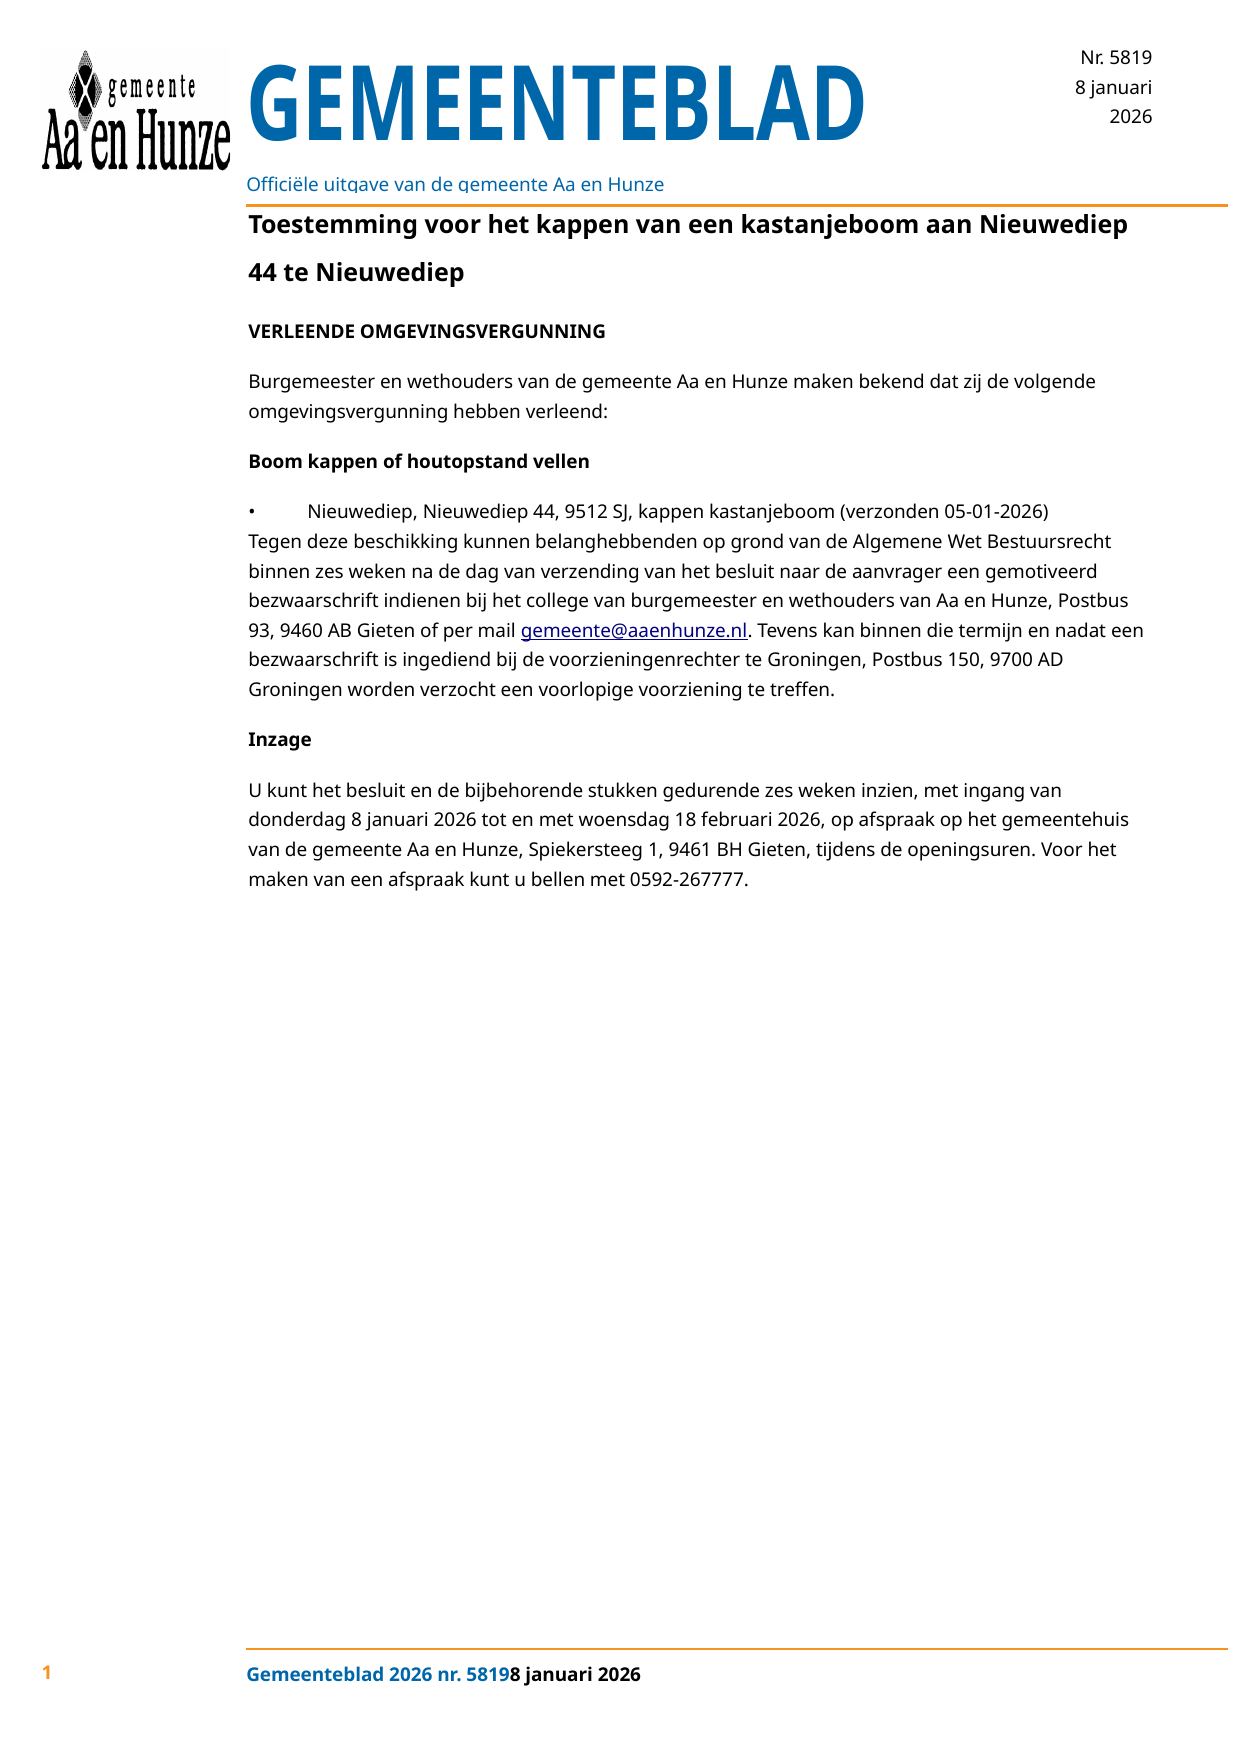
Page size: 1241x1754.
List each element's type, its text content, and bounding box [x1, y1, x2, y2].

text U kunt het besluit en de bijbehorende stukken gedurende zes weken inzien, met ingang van donderdag 8 januari 2026 tot en met woensdag 18 februari 2026, op afspraak op het gemeentehuis van de gemeente Aa en Hunze, Spiekersteeg 1, 9461 BH Gieten, tijdens de openingsuren. Voor het maken van een afspraak kunt u bellen met 0592-267777. [248, 777, 1152, 892]
text Burgemeester en wethouders van de gemeente Aa en Hunze maken bekend dat zij de volgende omgevingsvergunning hebben verleend: [248, 368, 1152, 424]
text VERLEENDE OMGEVINGSVERGUNNING [248, 318, 1152, 344]
text Inzage [248, 727, 1152, 752]
text Boom kappen of houtopstand vellen [248, 448, 1152, 474]
list Nieuwediep, Nieuwediep 44, 9512 SJ, kappen kastanjeboom (verzonden 05-01-2026) [248, 499, 1152, 524]
text Toestemming voor het kappen van een kastanjeboom aan Nieuwediep 44 te Nieuwediep [248, 207, 1152, 288]
picture [41, 47, 231, 172]
text Tegen deze beschikking kunnen belanghebbenden op grond van de Algemene Wet Bestuursrecht binnen zes weken na de dag van verzending van het besluit naar de aanvrager een gemotiveerd bezwaarschrift indienen bij het college van burgemeester en wethouders van Aa en Hunze, Postbus 93, 9460 AB Gieten of per mail gemeente@aaenhunze.nl. Tevens kan binnen die termijn en nadat een bezwaarschrift is ingediend bij de voorzieningenrechter te Groningen, Postbus 150, 9700 AD Groningen worden verzocht een voorlopige voorziening te treffen. [248, 528, 1152, 702]
